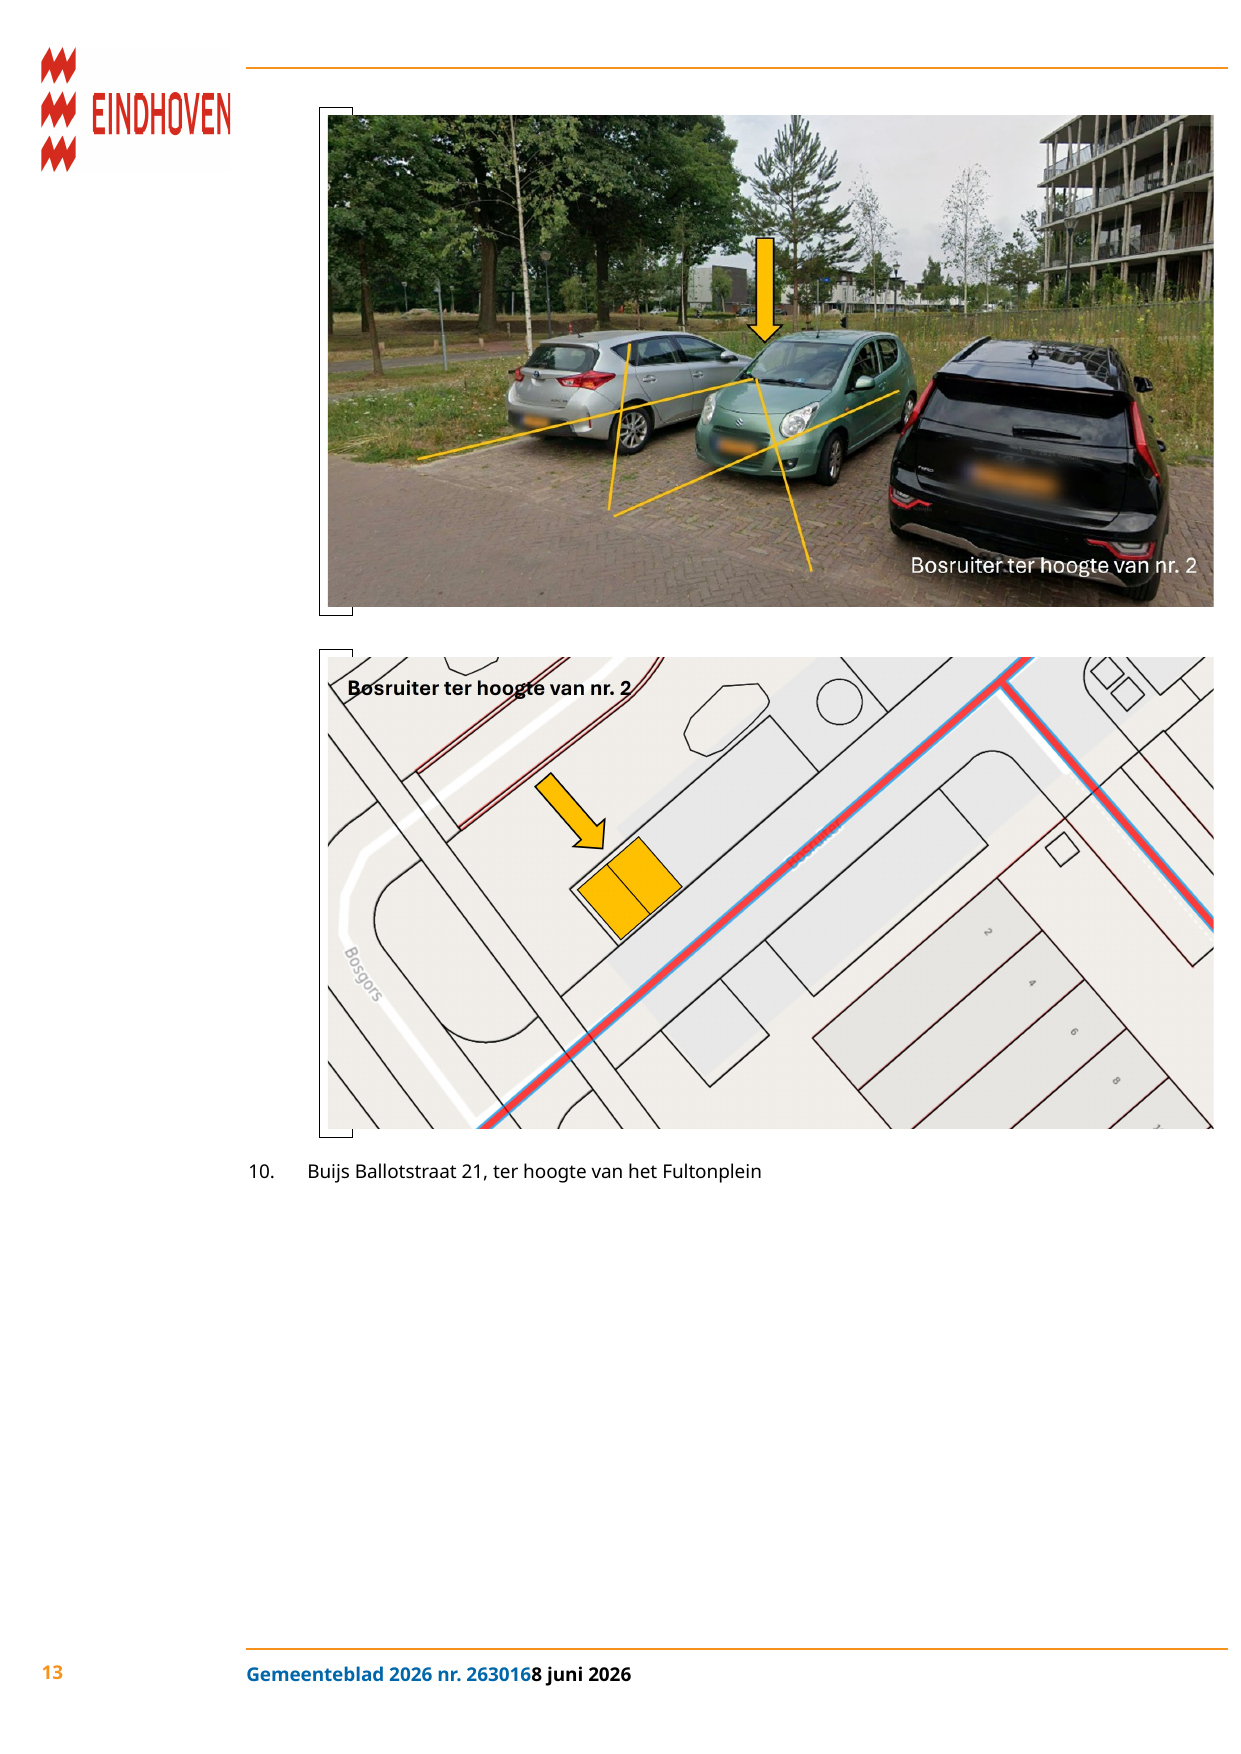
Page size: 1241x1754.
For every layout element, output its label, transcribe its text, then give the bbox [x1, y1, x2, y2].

picture [327, 657, 1214, 1129]
picture [327, 115, 1214, 607]
list Buijs Ballotstraat 21, ter hoogte van het Fultonplein [248, 1158, 1152, 1184]
picture [41, 47, 231, 172]
